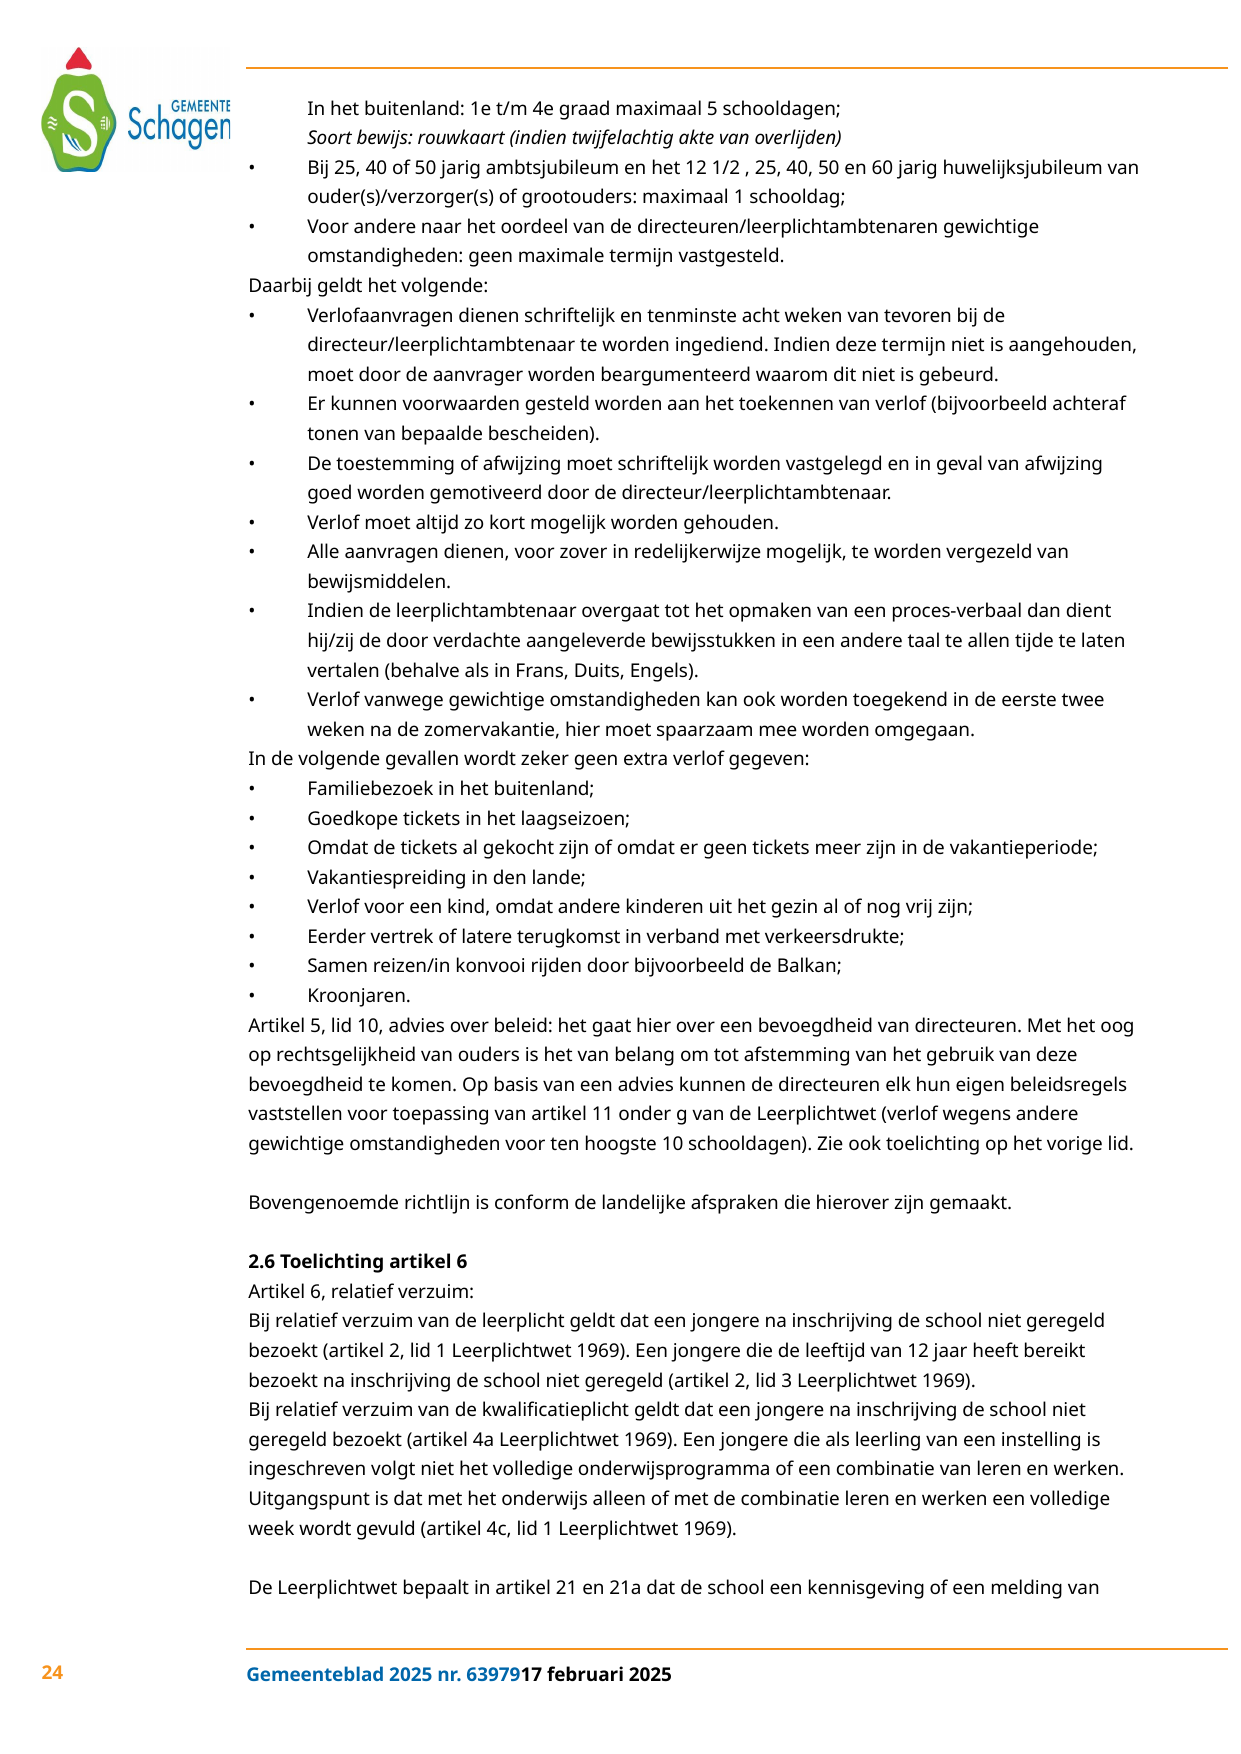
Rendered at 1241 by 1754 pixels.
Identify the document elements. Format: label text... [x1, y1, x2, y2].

text In de volgende gevallen wordt zeker geen extra verlof gegeven: [248, 746, 1152, 771]
text Bovengenoemde richtlijn is conform de landelijke afspraken die hierover zijn gemaakt. [248, 1189, 1152, 1215]
list Verlof vanwege gewichtige omstandigheden kan ook worden toegekend in de eerste twee weken na de zomervakantie, hier moet spaarzaam mee worden omgegaan. [248, 686, 1152, 742]
list Verlof moet altijd zo kort mogelijk worden gehouden. [248, 509, 1152, 535]
list Alle aanvragen dienen, voor zover in redelijkerwijze mogelijk, te worden vergezeld van bewijsmiddelen. [248, 538, 1152, 594]
text Daarbij geldt het volgende: [248, 272, 1152, 298]
list Goedkope tickets in het laagseizoen; [248, 805, 1152, 831]
list Familiebezoek in het buitenland; [248, 775, 1152, 801]
list Er kunnen voorwaarden gesteld worden aan het toekennen van verlof (bijvoorbeeld achteraf tonen van bepaalde bescheiden). [248, 391, 1152, 446]
text Artikel 5, lid 10, advies over beleid: het gaat hier over een bevoegdheid van directeuren. Met het oog op rechtsgelijkheid van ouders is het van belang om tot afstemming van het gebruik van deze bevoegdheid te komen. Op basis van een advies kunnen de directeuren elk hun eigen beleidsregels vaststellen voor toepassing van artikel 11 onder g van de Leerplichtwet (verlof wegens andere gewichtige omstandigheden voor ten hoogste 10 schooldagen). Zie ook toelichting op het vorige lid. [248, 1012, 1152, 1156]
picture [41, 47, 231, 172]
list Eerder vertrek of latere terugkomst in verband met verkeersdrukte; [248, 923, 1152, 949]
list Omdat de tickets al gekocht zijn of omdat er geen tickets meer zijn in de vakantieperiode; [248, 834, 1152, 860]
list Samen reizen/in konvooi rijden door bijvoorbeeld de Balkan; [248, 953, 1152, 978]
list Soort bewijs: rouwkaart (indien twijfelachtig akte van overlijden) [248, 124, 1152, 150]
list Voor andere naar het oordeel van de directeuren/leerplichtambtenaren gewichtige omstandigheden: geen maximale termijn vastgesteld. [248, 213, 1152, 268]
list Verlof voor een kind, omdat andere kinderen uit het gezin al of nog vrij zijn; [248, 893, 1152, 919]
list Vakantiespreiding in den lande; [248, 864, 1152, 890]
list Indien de leerplichtambtenaar overgaat tot het opmaken van een proces-verbaal dan dient hij/zij de door verdachte aangeleverde bewijsstukken in een andere taal te allen tijde te laten vertalen (behalve als in Frans, Duits, Engels). [248, 598, 1152, 683]
list Kroonjaren. [248, 982, 1152, 1008]
list Verlofaanvragen dienen schriftelijk en tenminste acht weken van tevoren bij de directeur/leerplichtambtenaar te worden ingediend. Indien deze termijn niet is aangehouden, moet door de aanvrager worden beargumenteerd waarom dit niet is gebeurd. [248, 302, 1152, 387]
list Bij 25, 40 of 50 jarig ambtsjubileum en het 12 1/2 , 25, 40, 50 en 60 jarig huwelijksjubileum van ouder(s)/verzorger(s) of grootouders: maximaal 1 schooldag; [248, 154, 1152, 209]
text Artikel 6, relatief verzuim: [248, 1278, 1152, 1304]
text Bij relatief verzuim van de kwalificatieplicht geldt dat een jongere na inschrijving de school niet geregeld bezoekt (artikel 4a Leerplichtwet 1969). Een jongere die als leerling van een instelling is ingeschreven volgt niet het volledige onderwijsprogramma of een combinatie van leren en werken. Uitgangspunt is dat met het onderwijs alleen of met de combinatie leren en werken een volledige week wordt gevuld (artikel 4c, lid 1 Leerplichtwet 1969). [248, 1396, 1152, 1541]
text De Leerplichtwet bepaalt in artikel 21 en 21a dat de school een kennisgeving of een melding van [248, 1574, 1152, 1600]
list De toestemming of afwijzing moet schriftelijk worden vastgelegd en in geval van afwijzing goed worden gemotiveerd door de directeur/leerplichtambtenaar. [248, 450, 1152, 505]
text Bij relatief verzuim van de leerplicht geldt dat een jongere na inschrijving de school niet geregeld bezoekt (artikel 2, lid 1 Leerplichtwet 1969). Een jongere die de leeftijd van 12 jaar heeft bereikt bezoekt na inschrijving de school niet geregeld (artikel 2, lid 3 Leerplichtwet 1969). [248, 1308, 1152, 1393]
list In het buitenland: 1e t/m 4e graad maximaal 5 schooldagen; [248, 95, 1152, 121]
text 2.6 Toelichting artikel 6 [248, 1248, 1152, 1274]
